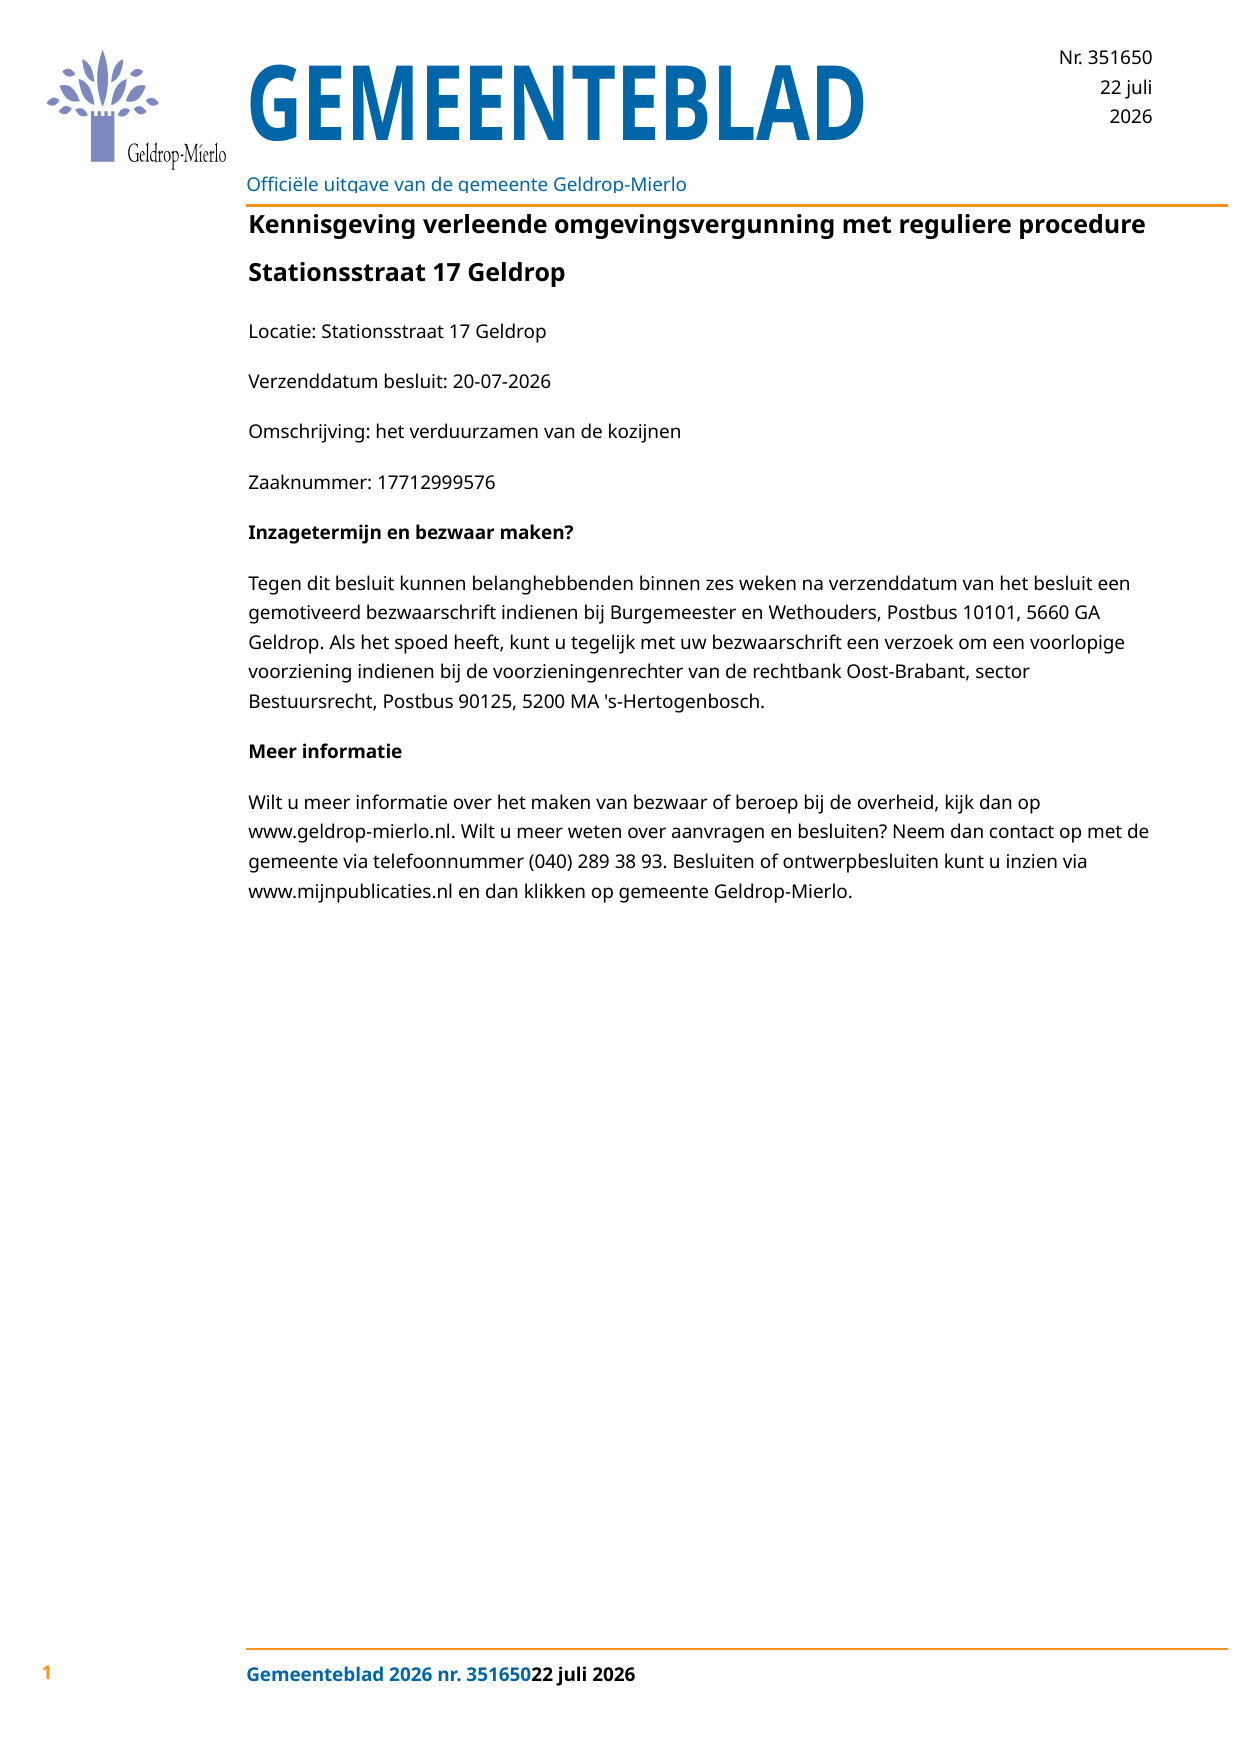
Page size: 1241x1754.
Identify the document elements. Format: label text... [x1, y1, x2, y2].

text Zaaknummer: 17712999576 [248, 469, 1152, 495]
text Locatie: Stationsstraat 17 Geldrop [248, 318, 1152, 344]
text Tegen dit besluit kunnen belanghebbenden binnen zes weken na verzenddatum van het besluit een gemotiveerd bezwaarschrift indienen bij Burgemeester en Wethouders, Postbus 10101, 5660 GA Geldrop. Als het spoed heeft, kunt u tegelijk met uw bezwaarschrift een verzoek om een voorlopige voorziening indienen bij de voorzieningenrechter van de rechtbank Oost-Brabant, sector Bestuursrecht, Postbus 90125, 5200 MA 's-Hertogenbosch. [248, 570, 1152, 714]
text Omschrijving: het verduurzamen van de kozijnen [248, 419, 1152, 444]
text Wilt u meer informatie over het maken van bezwaar of beroep bij de overheid, kijk dan op www.geldrop-mierlo.nl. Wilt u meer weten over aanvragen en besluiten? Neem dan contact op met de gemeente via telefoonnummer (040) 289 38 93. Besluiten of ontwerpbesluiten kunt u inzien via www.mijnpublicaties.nl en dan klikken op gemeente Geldrop-Mierlo. [248, 789, 1152, 904]
text Inzagetermijn en bezwaar maken? [248, 519, 1152, 545]
picture [41, 47, 231, 172]
text Verzenddatum besluit: 20-07-2026 [248, 368, 1152, 394]
text Kennisgeving verleende omgevingsvergunning met reguliere procedure Stationsstraat 17 Geldrop [248, 207, 1152, 288]
text Meer informatie [248, 739, 1152, 764]
